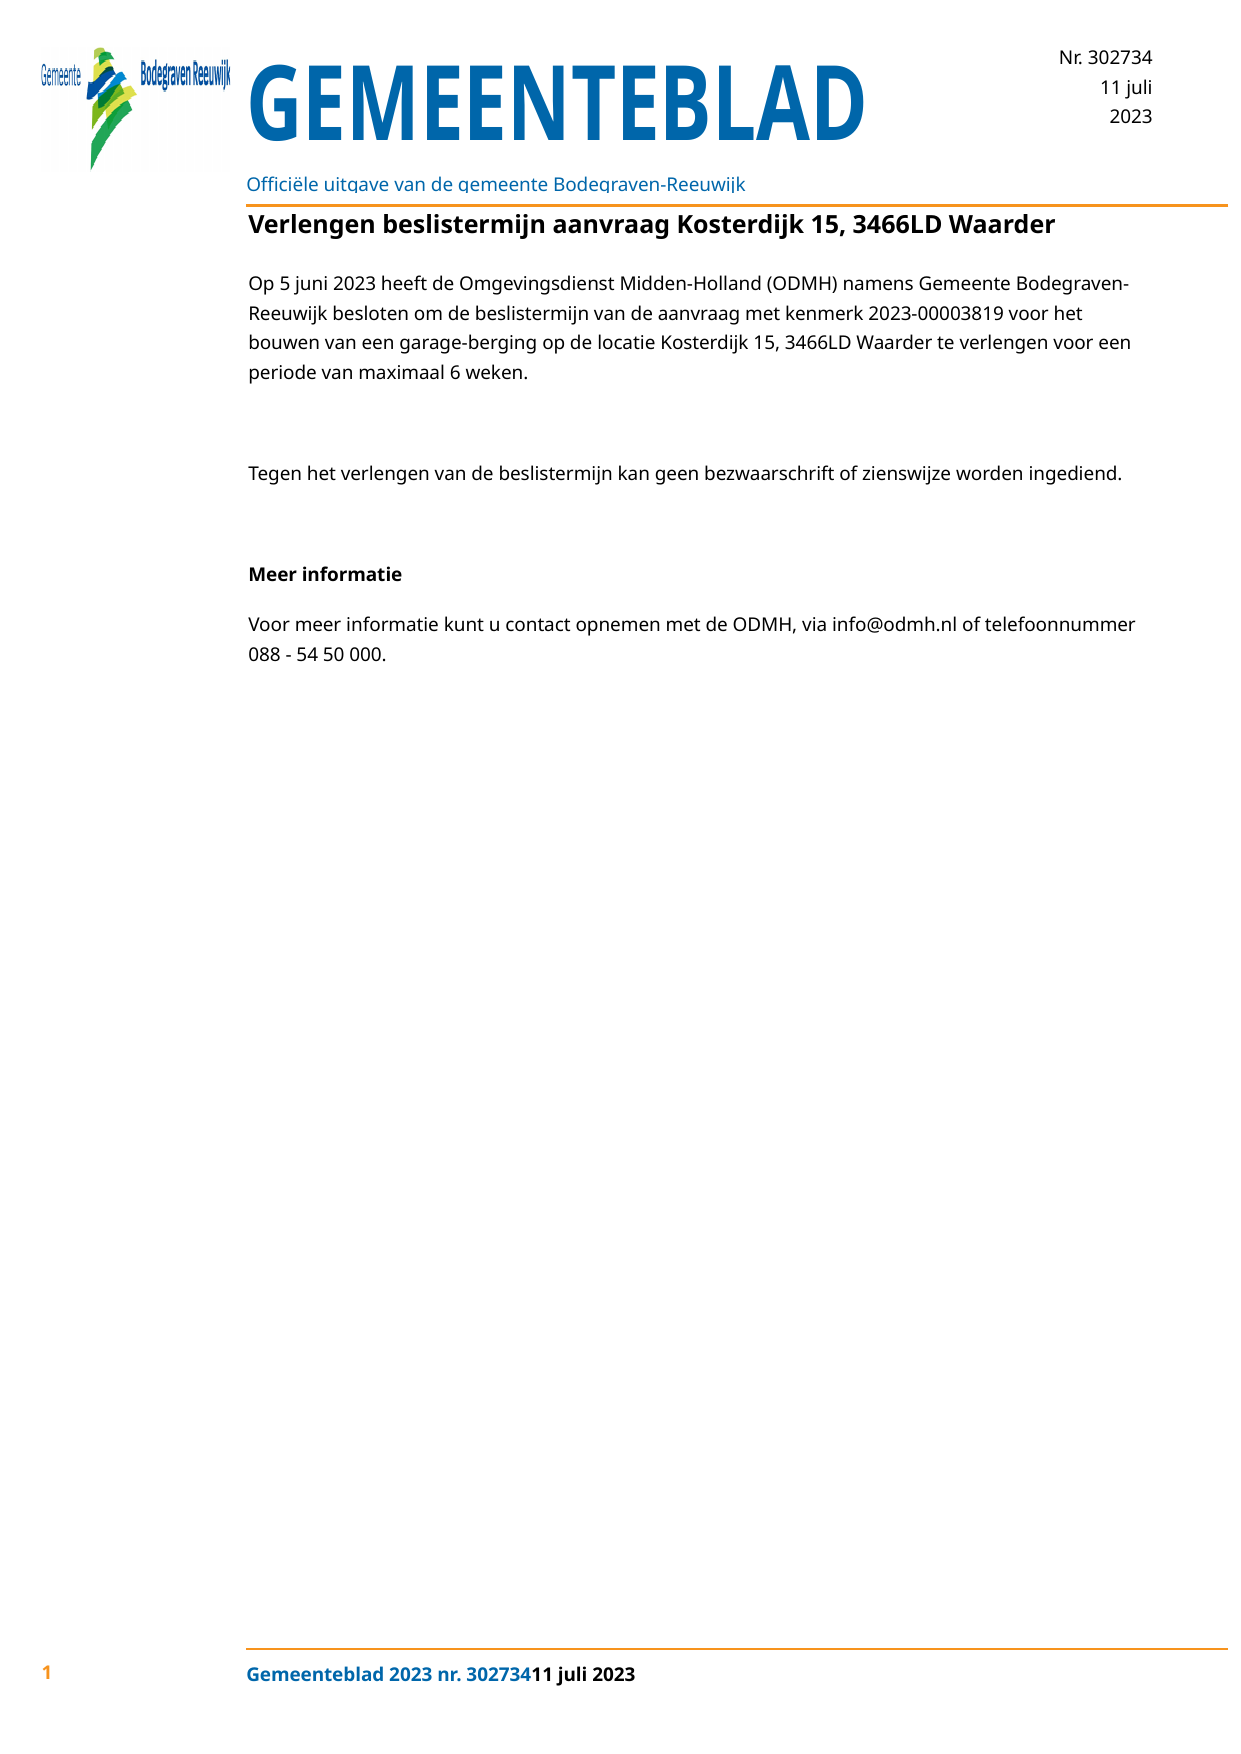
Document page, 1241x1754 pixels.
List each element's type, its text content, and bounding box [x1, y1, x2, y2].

text Op 5 juni 2023 heeft de Omgevingsdienst Midden-Holland (ODMH) namens Gemeente Bodegraven-Reeuwijk besloten om de beslistermijn van de aanvraag met kenmerk 2023-00003819 voor het bouwen van een garage-berging op de locatie Kosterdijk 15, 3466LD Waarder te verlengen voor een periode van maximaal 6 weken. [248, 270, 1152, 385]
text Tegen het verlengen van de beslistermijn kan geen bezwaarschrift of zienswijze worden ingediend. [248, 460, 1152, 486]
picture [41, 47, 231, 172]
text Meer informatie [248, 561, 1152, 586]
text Verlengen beslistermijn aanvraag Kosterdijk 15, 3466LD Waarder [248, 207, 1152, 241]
text Voor meer informatie kunt u contact opnemen met de ODMH, via info@odmh.nl of telefoonnummer 088 - 54 50 000. [248, 611, 1152, 666]
